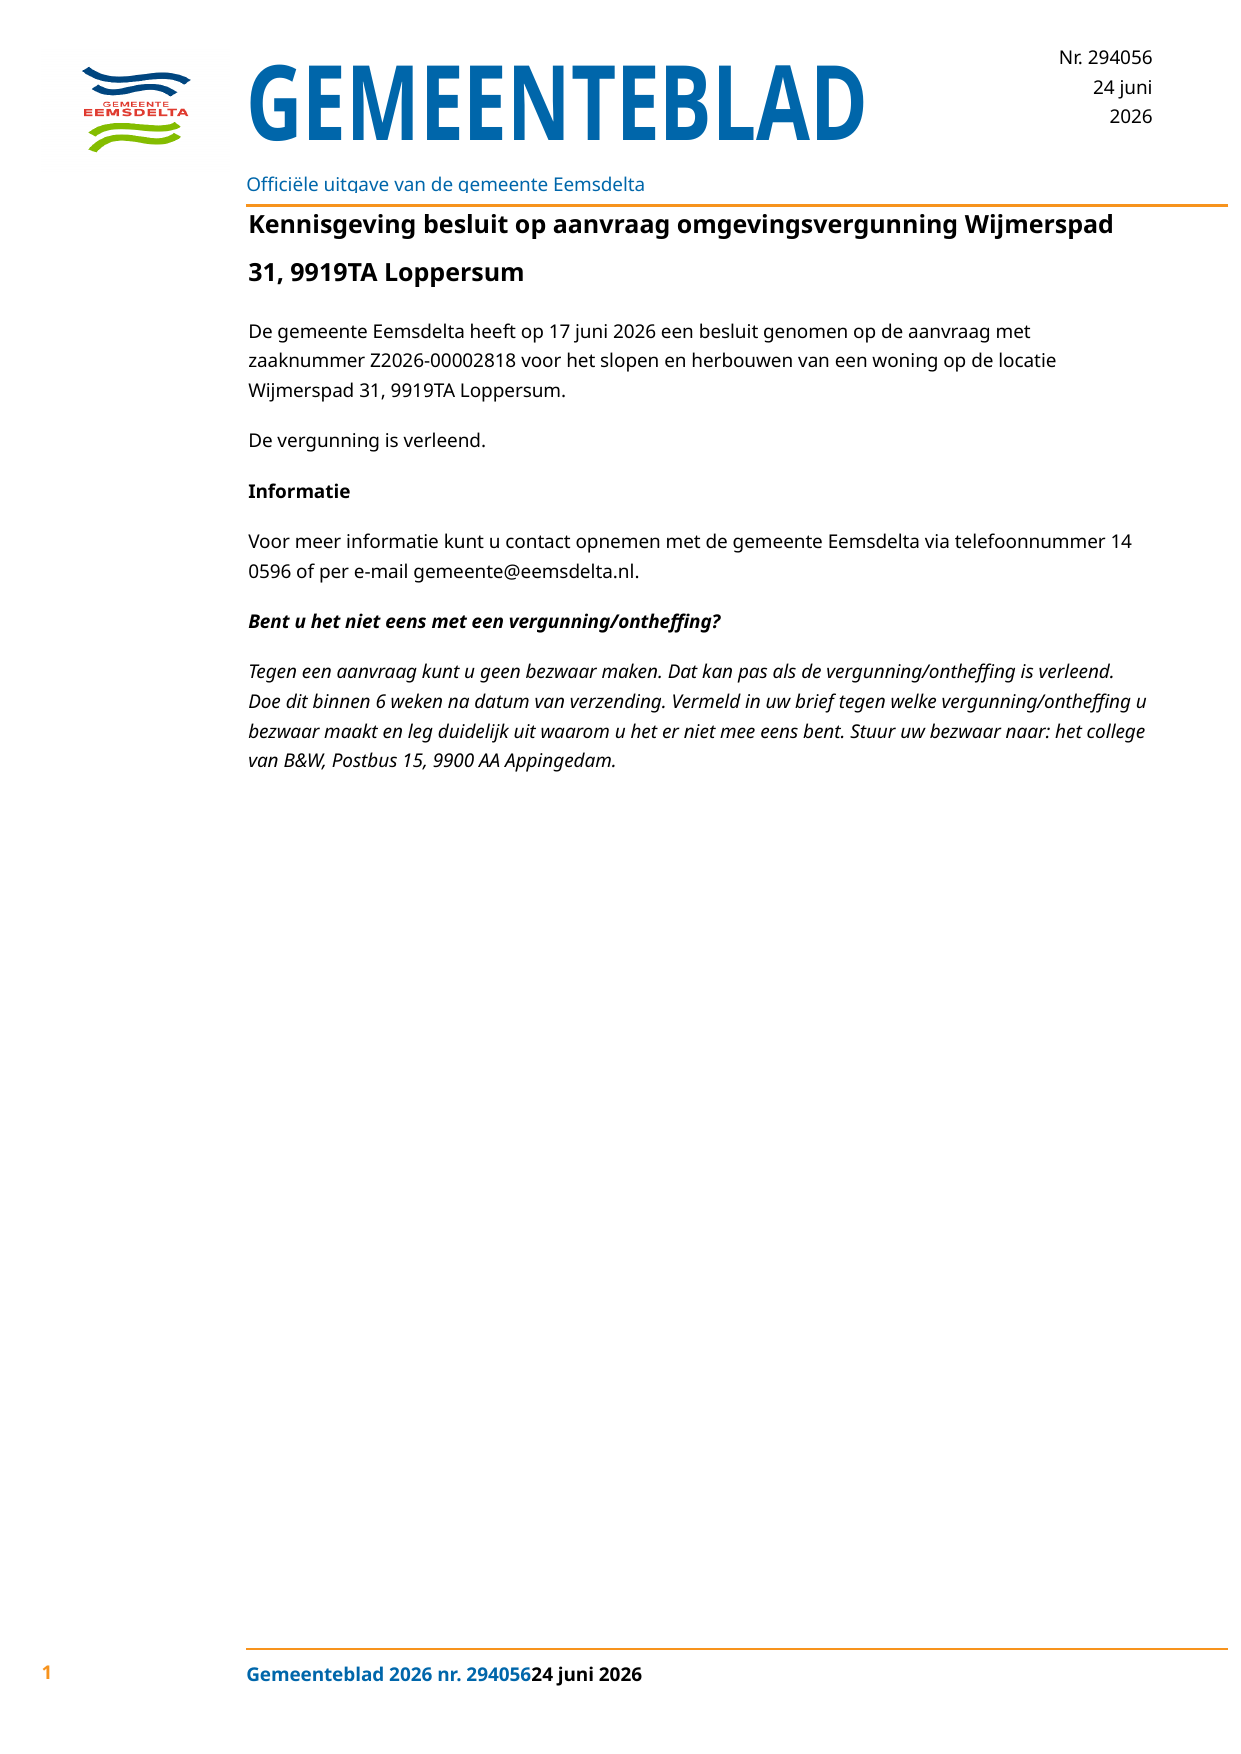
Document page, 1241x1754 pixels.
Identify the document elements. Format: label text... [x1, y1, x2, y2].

text Bent u het niet eens met een vergunning/ontheffing? [248, 608, 1152, 634]
text De vergunning is verleend. [248, 427, 1152, 453]
text Kennisgeving besluit op aanvraag omgevingsvergunning Wijmerspad 31, 9919TA Loppersum [248, 207, 1152, 288]
text Voor meer informatie kunt u contact opnemen met de gemeente Eemsdelta via telefoonnummer 14 0596 of per e-mail gemeente@eemsdelta.nl. [248, 528, 1152, 584]
text Tegen een aanvraag kunt u geen bezwaar maken. Dat kan pas als de vergunning/ontheffing is verleend. Doe dit binnen 6 weken na datum van verzending. Vermeld in uw brief tegen welke vergunning/ontheffing u bezwaar maakt en leg duidelijk uit waarom u het er niet mee eens bent. Stuur uw bezwaar naar: het college van B&W, Postbus 15, 9900 AA Appingedam. [248, 659, 1152, 773]
picture [41, 47, 231, 172]
text De gemeente Eemsdelta heeft op 17 juni 2026 een besluit genomen op de aanvraag met zaaknummer Z2026-00002818 voor het slopen en herbouwen van een woning op de locatie Wijmerspad 31, 9919TA Loppersum. [248, 318, 1152, 403]
text Informatie [248, 478, 1152, 504]
